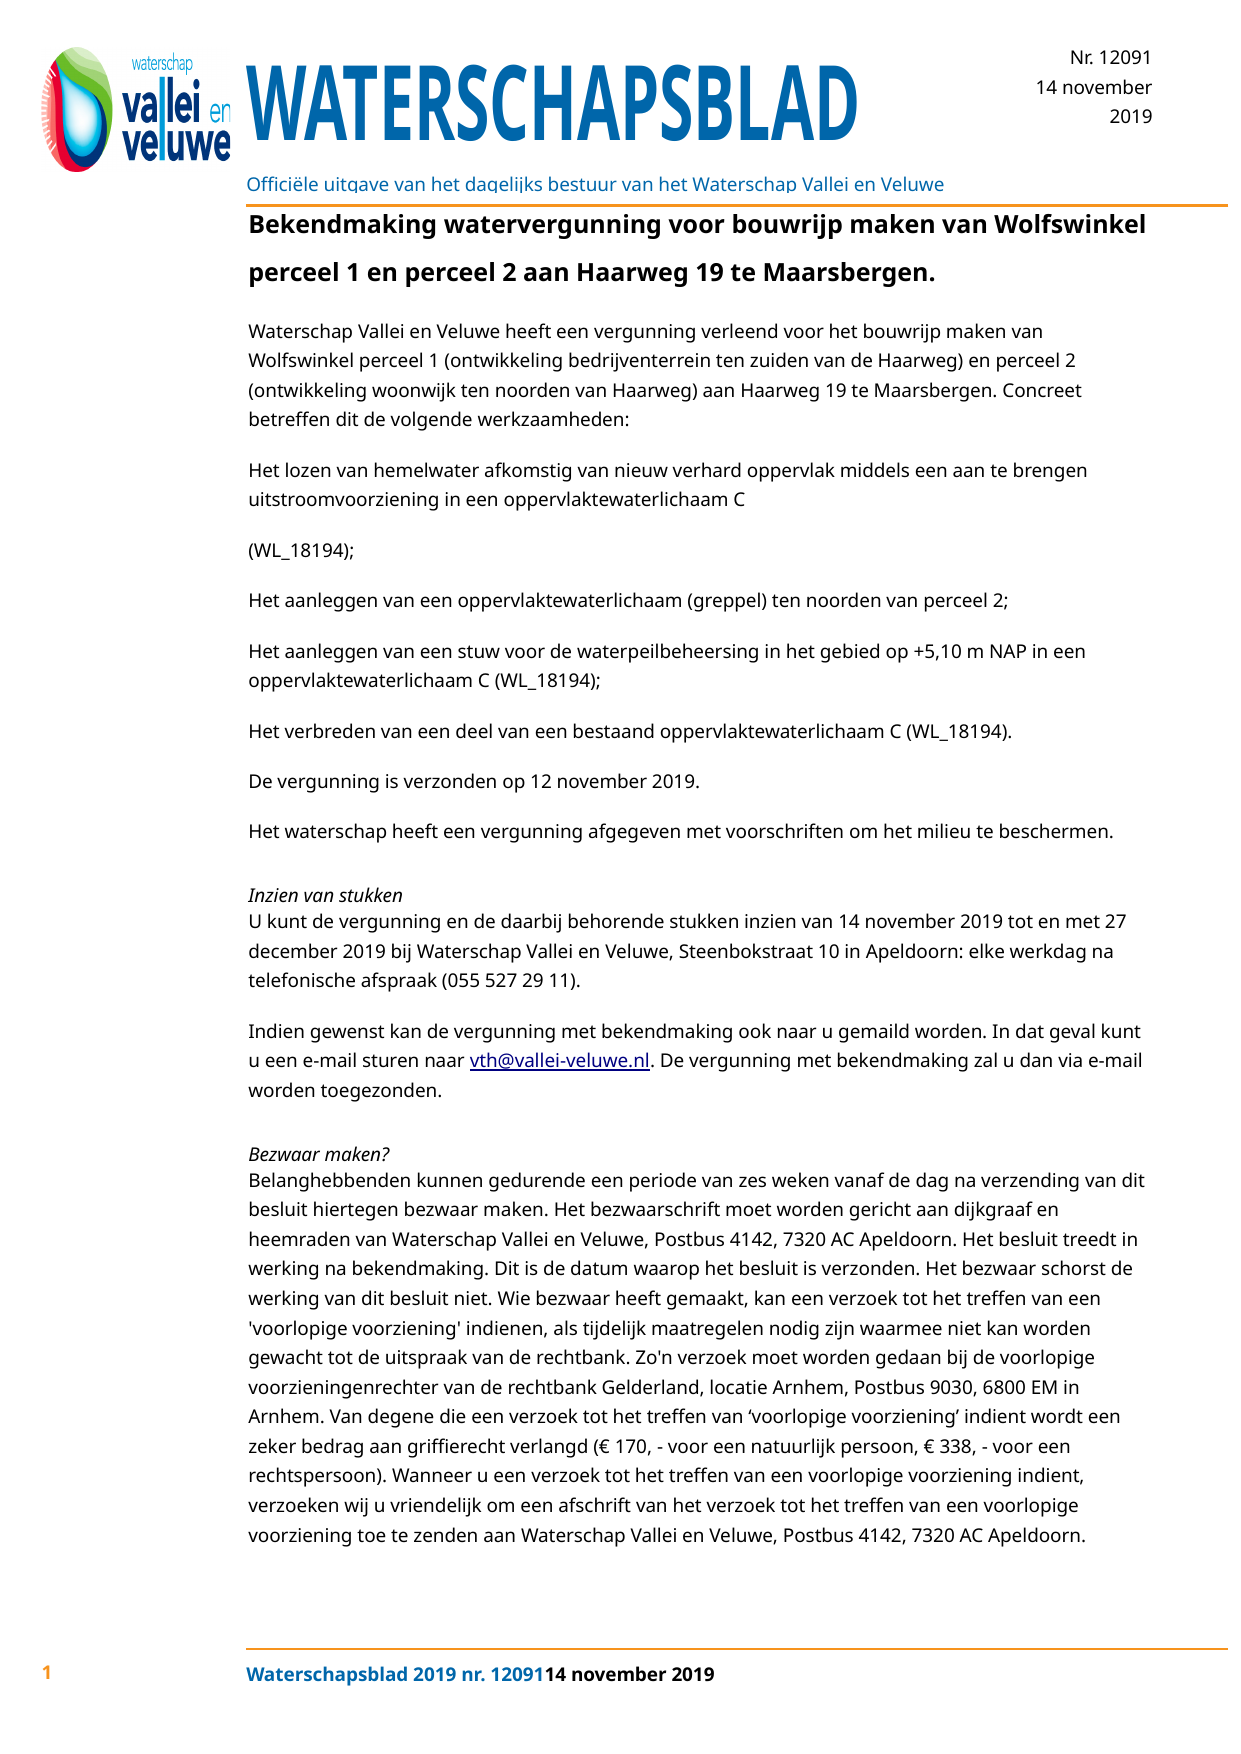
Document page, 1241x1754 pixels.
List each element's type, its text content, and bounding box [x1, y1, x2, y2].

text Indien gewenst kan de vergunning met bekendmaking ook naar u gemaild worden. In dat geval kunt u een e-mail sturen naar vth@vallei-veluwe.nl. De vergunning met bekendmaking zal u dan via e-mail worden toegezonden. [248, 1018, 1152, 1103]
text Bekendmaking watervergunning voor bouwrijp maken van Wolfswinkel perceel 1 en perceel 2 aan Haarweg 19 te Maarsbergen. [248, 207, 1152, 288]
text De vergunning is verzonden op 12 november 2019. [248, 768, 1152, 794]
text Het aanleggen van een stuw voor de waterpeilbeheersing in het gebied op +5,10 m NAP in een oppervlaktewaterlichaam C (WL_18194); [248, 638, 1152, 693]
text Waterschap Vallei en Veluwe heeft een vergunning verleend voor het bouwrijp maken van Wolfswinkel perceel 1 (ontwikkeling bedrijventerrein ten zuiden van de Haarweg) en perceel 2 (ontwikkeling woonwijk ten noorden van Haarweg) aan Haarweg 19 te Maarsbergen. Concreet betreffen dit de volgende werkzaamheden: [248, 318, 1152, 432]
text Inzien van stukken [248, 883, 1152, 908]
text (WL_18194); [248, 537, 1152, 563]
text Belanghebbenden kunnen gedurende een periode van zes weken vanaf de dag na verzending van dit besluit hiertegen bezwaar maken. Het bezwaarschrift moet worden gericht aan dijkgraaf en heemraden van Waterschap Vallei en Veluwe, Postbus 4142, 7320 AC Apeldoorn. Het besluit treedt in werking na bekendmaking. Dit is de datum waarop het besluit is verzonden. Het bezwaar schorst de werking van dit besluit niet. Wie bezwaar heeft gemaakt, kan een verzoek tot het treffen van een 'voorlopige voorziening' indienen, als tijdelijk maatregelen nodig zijn waarmee niet kan worden gewacht tot de uitspraak van de rechtbank. Zo'n verzoek moet worden gedaan bij de voorlopige voorzieningenrechter van de rechtbank Gelderland, locatie Arnhem, Postbus 9030, 6800 EM in Arnhem. Van degene die een verzoek tot het treffen van ‘voorlopige voorziening’ indient wordt een zeker bedrag aan griffierecht verlangd (€ 170, - voor een natuurlijk persoon, € 338, - voor een rechtspersoon). Wanneer u een verzoek tot het treffen van een voorlopige voorziening indient, verzoeken wij u vriendelijk om een afschrift van het verzoek tot het treffen van een voorlopige voorziening toe te zenden aan Waterschap Vallei en Veluwe, Postbus 4142, 7320 AC Apeldoorn. [248, 1167, 1152, 1548]
text Het verbreden van een deel van een bestaand oppervlaktewaterlichaam C (WL_18194). [248, 718, 1152, 744]
text Het lozen van hemelwater afkomstig van nieuw verhard oppervlak middels een aan te brengen uitstroomvoorziening in een oppervlaktewaterlichaam C [248, 457, 1152, 512]
text Het waterschap heeft een vergunning afgegeven met voorschriften om het milieu te beschermen. [248, 819, 1152, 844]
text Bezwaar maken? [248, 1141, 1152, 1167]
text U kunt de vergunning en de daarbij behorende stukken inzien van 14 november 2019 tot en met 27 december 2019 bij Waterschap Vallei en Veluwe, Steenbokstraat 10 in Apeldoorn: elke werkdag na telefonische afspraak (055 527 29 11). [248, 908, 1152, 993]
text Het aanleggen van een oppervlaktewaterlichaam (greppel) ten noorden van perceel 2; [248, 587, 1152, 613]
picture [41, 47, 231, 172]
